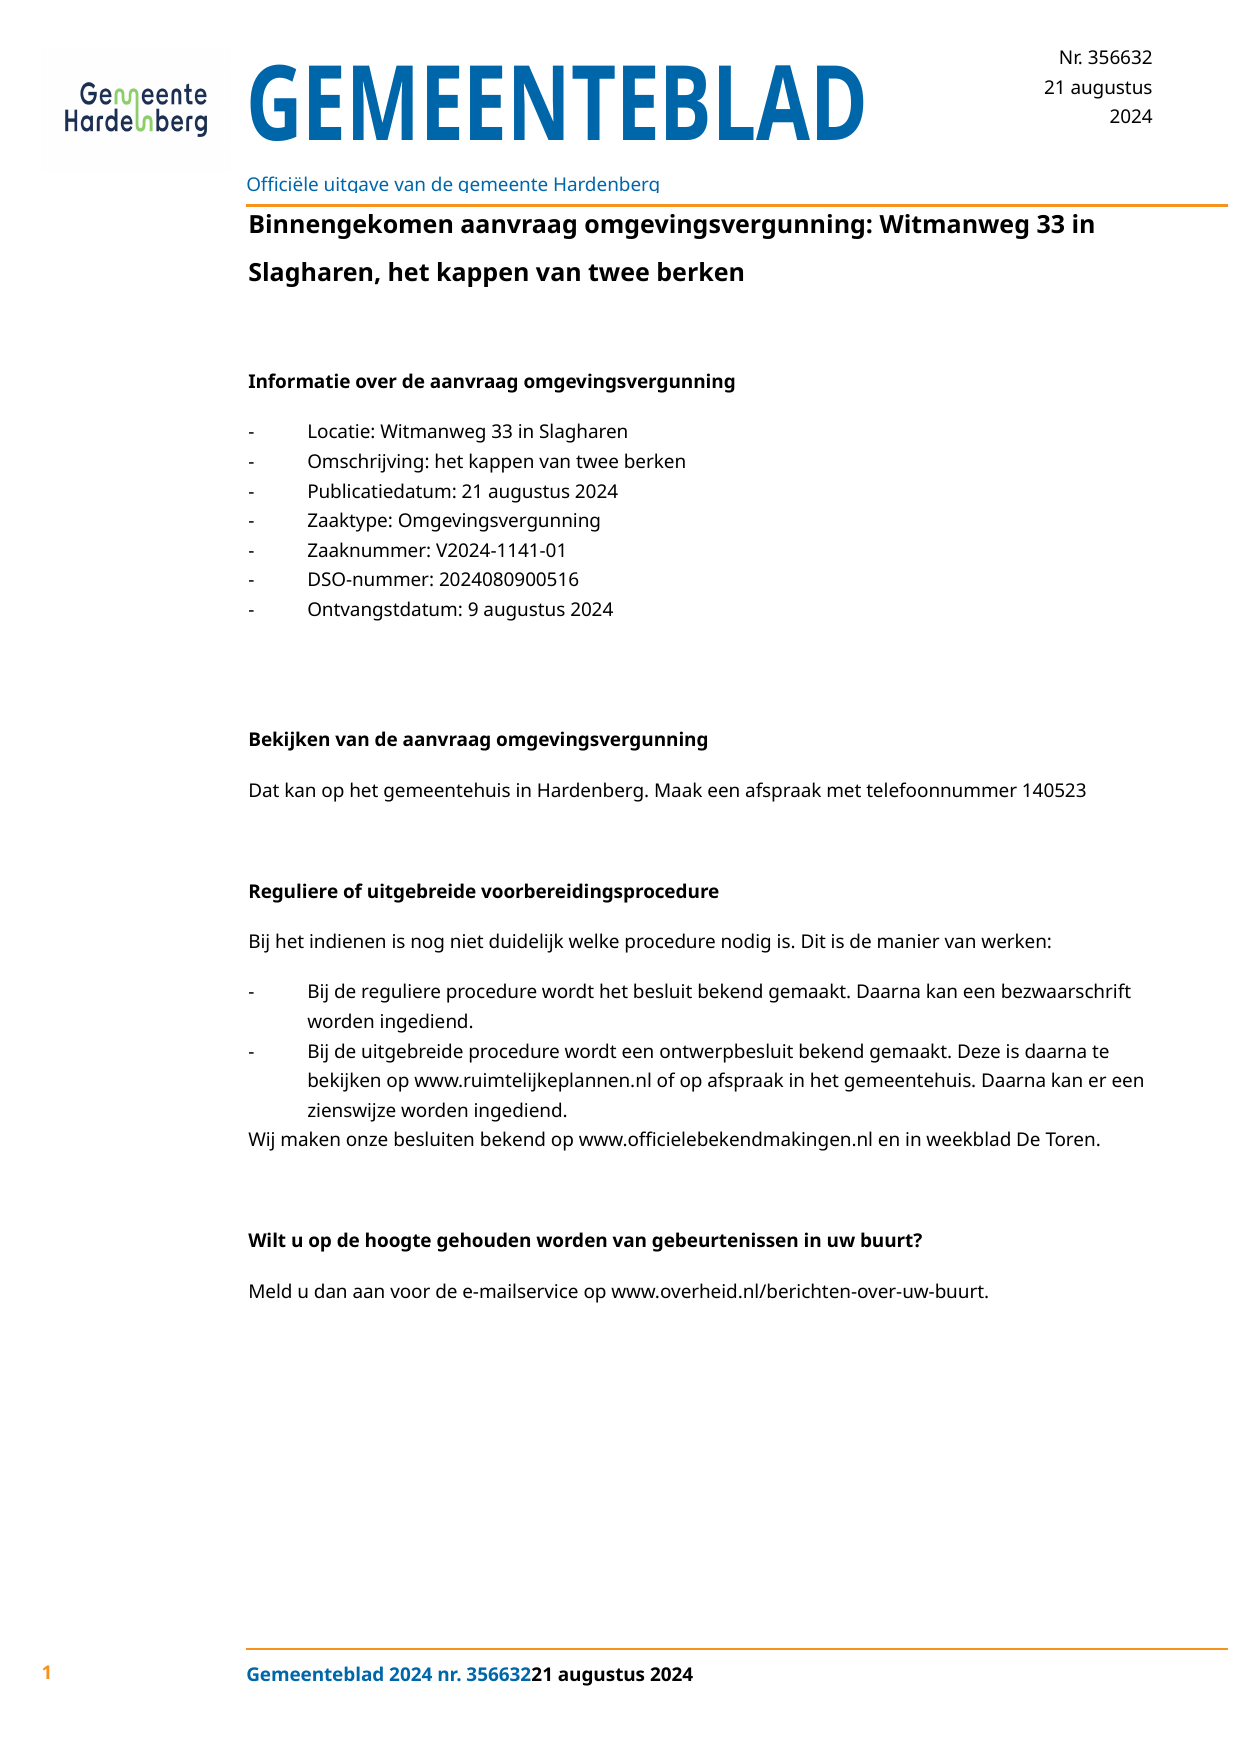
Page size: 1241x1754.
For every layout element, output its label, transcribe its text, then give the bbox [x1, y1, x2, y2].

list DSO-nummer: 2024080900516 [248, 567, 1152, 592]
text Informatie over de aanvraag omgevingsvergunning [248, 368, 1152, 394]
text Bekijken van de aanvraag omgevingsvergunning [248, 727, 1152, 752]
list Publicatiedatum: 21 augustus 2024 [248, 478, 1152, 504]
text Dat kan op het gemeentehuis in Hardenberg. Maak een afspraak met telefoonnummer 140523 [248, 777, 1152, 803]
list Locatie: Witmanweg 33 in Slagharen [248, 419, 1152, 444]
list Ontvangstdatum: 9 augustus 2024 [248, 596, 1152, 622]
text Reguliere of uitgebreide voorbereidingsprocedure [248, 878, 1152, 904]
picture [41, 47, 231, 172]
text Wilt u op de hoogte gehouden worden van gebeurtenissen in uw buurt? [248, 1227, 1152, 1253]
list Bij de uitgebreide procedure wordt een ontwerpbesluit bekend gemaakt. Deze is daarna te bekijken op www.ruimtelijkeplannen.nl of op afspraak in het gemeentehuis. Daarna kan er een zienswijze worden ingediend. [248, 1038, 1152, 1123]
list Omschrijving: het kappen van twee berken [248, 448, 1152, 474]
text Binnengekomen aanvraag omgevingsvergunning: Witmanweg 33 in Slagharen, het kappen van twee berken [248, 207, 1152, 288]
text Wij maken onze besluiten bekend op www.officielebekendmakingen.nl en in weekblad De Toren. [248, 1127, 1152, 1152]
list Zaaknummer: V2024-1141-01 [248, 537, 1152, 563]
list Bij de reguliere procedure wordt het besluit bekend gemaakt. Daarna kan een bezwaarschrift worden ingediend. [248, 979, 1152, 1034]
list Zaaktype: Omgevingsvergunning [248, 507, 1152, 533]
text Meld u dan aan voor de e-mailservice op www.overheid.nl/berichten-over-uw-buurt. [248, 1278, 1152, 1304]
text Bij het indienen is nog niet duidelijk welke procedure nodig is. Dit is de manier van werken: [248, 928, 1152, 954]
